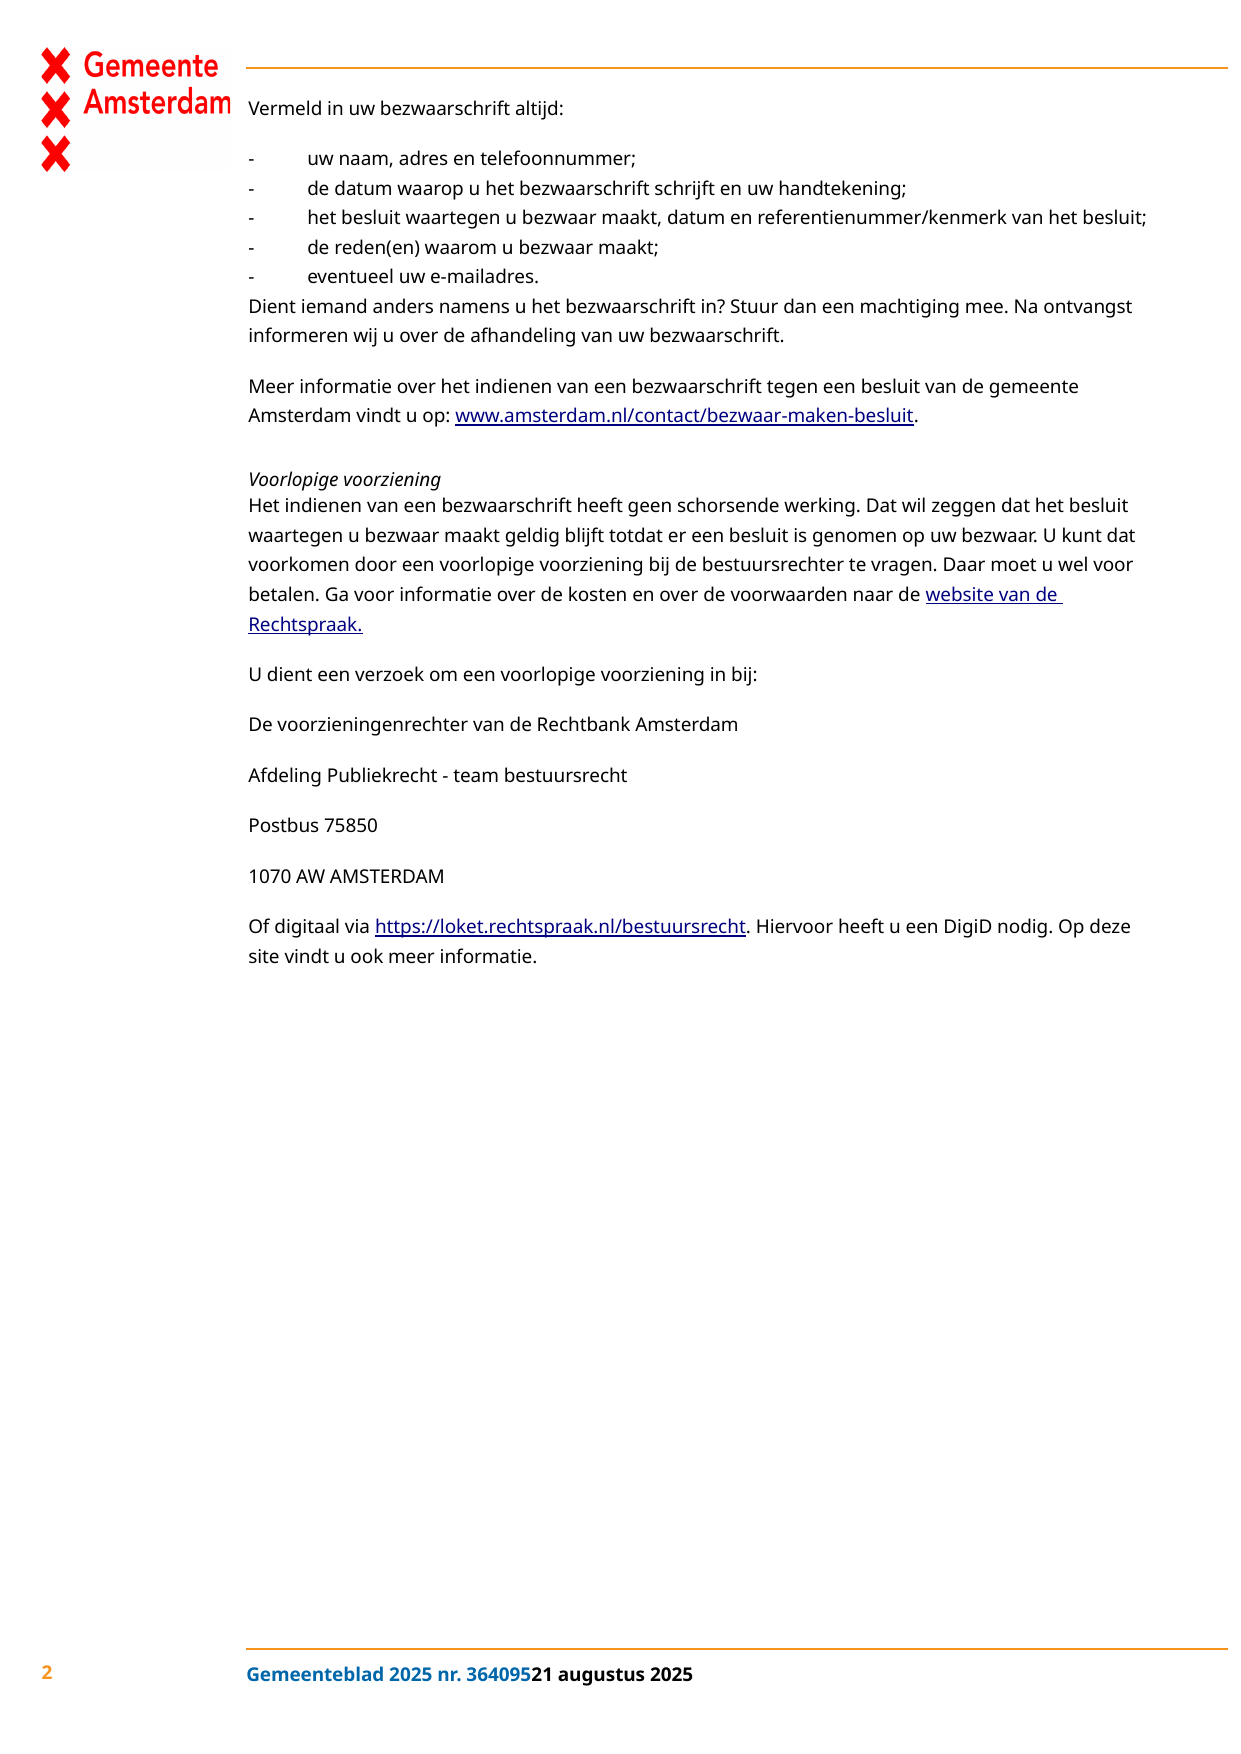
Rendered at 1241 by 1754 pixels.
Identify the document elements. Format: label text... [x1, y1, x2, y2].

text Afdeling Publiekrecht - team bestuursrecht [248, 762, 1152, 788]
text Voorlopige voorziening [248, 467, 1152, 492]
list eventueel uw e-mailadres. [248, 263, 1152, 289]
text Dient iemand anders namens u het bezwaarschrift in? Stuur dan een machtiging mee. Na ontvangst informeren wij u over de afhandeling van uw bezwaarschrift. [248, 293, 1152, 348]
list de reden(en) waarom u bezwaar maakt; [248, 234, 1152, 260]
text Postbus 75850 [248, 812, 1152, 838]
list het besluit waartegen u bezwaar maakt, datum en referentienummer/kenmerk van het besluit; [248, 204, 1152, 230]
text Het indienen van een bezwaarschrift heeft geen schorsende werking. Dat wil zeggen dat het besluit waartegen u bezwaar maakt geldig blijft totdat er een besluit is genomen op uw bezwaar. U kunt dat voorkomen door een voorlopige voorziening bij de bestuursrechter te vragen. Daar moet u wel voor betalen. Ga voor informatie over de kosten en over de voorwaarden naar de website van de Rechtspraak. [248, 492, 1152, 636]
text Meer informatie over het indienen van een bezwaarschrift tegen een besluit van de gemeente Amsterdam vindt u op: www.amsterdam.nl/contact/bezwaar-maken-besluit. [248, 373, 1152, 428]
text U dient een verzoek om een voorlopige voorziening in bij: [248, 661, 1152, 687]
list uw naam, adres en telefoonnummer; [248, 145, 1152, 171]
text 1070 AW AMSTERDAM [248, 863, 1152, 888]
list de datum waarop u het bezwaarschrift schrijft en uw handtekening; [248, 175, 1152, 201]
text De voorzieningenrechter van de Rechtbank Amsterdam [248, 712, 1152, 737]
text Of digitaal via https://loket.rechtspraak.nl/bestuursrecht. Hiervoor heeft u een DigiD nodig. Op deze site vindt u ook meer informatie. [248, 913, 1152, 968]
picture [41, 47, 231, 172]
text Vermeld in uw bezwaarschrift altijd: [248, 95, 1152, 121]
